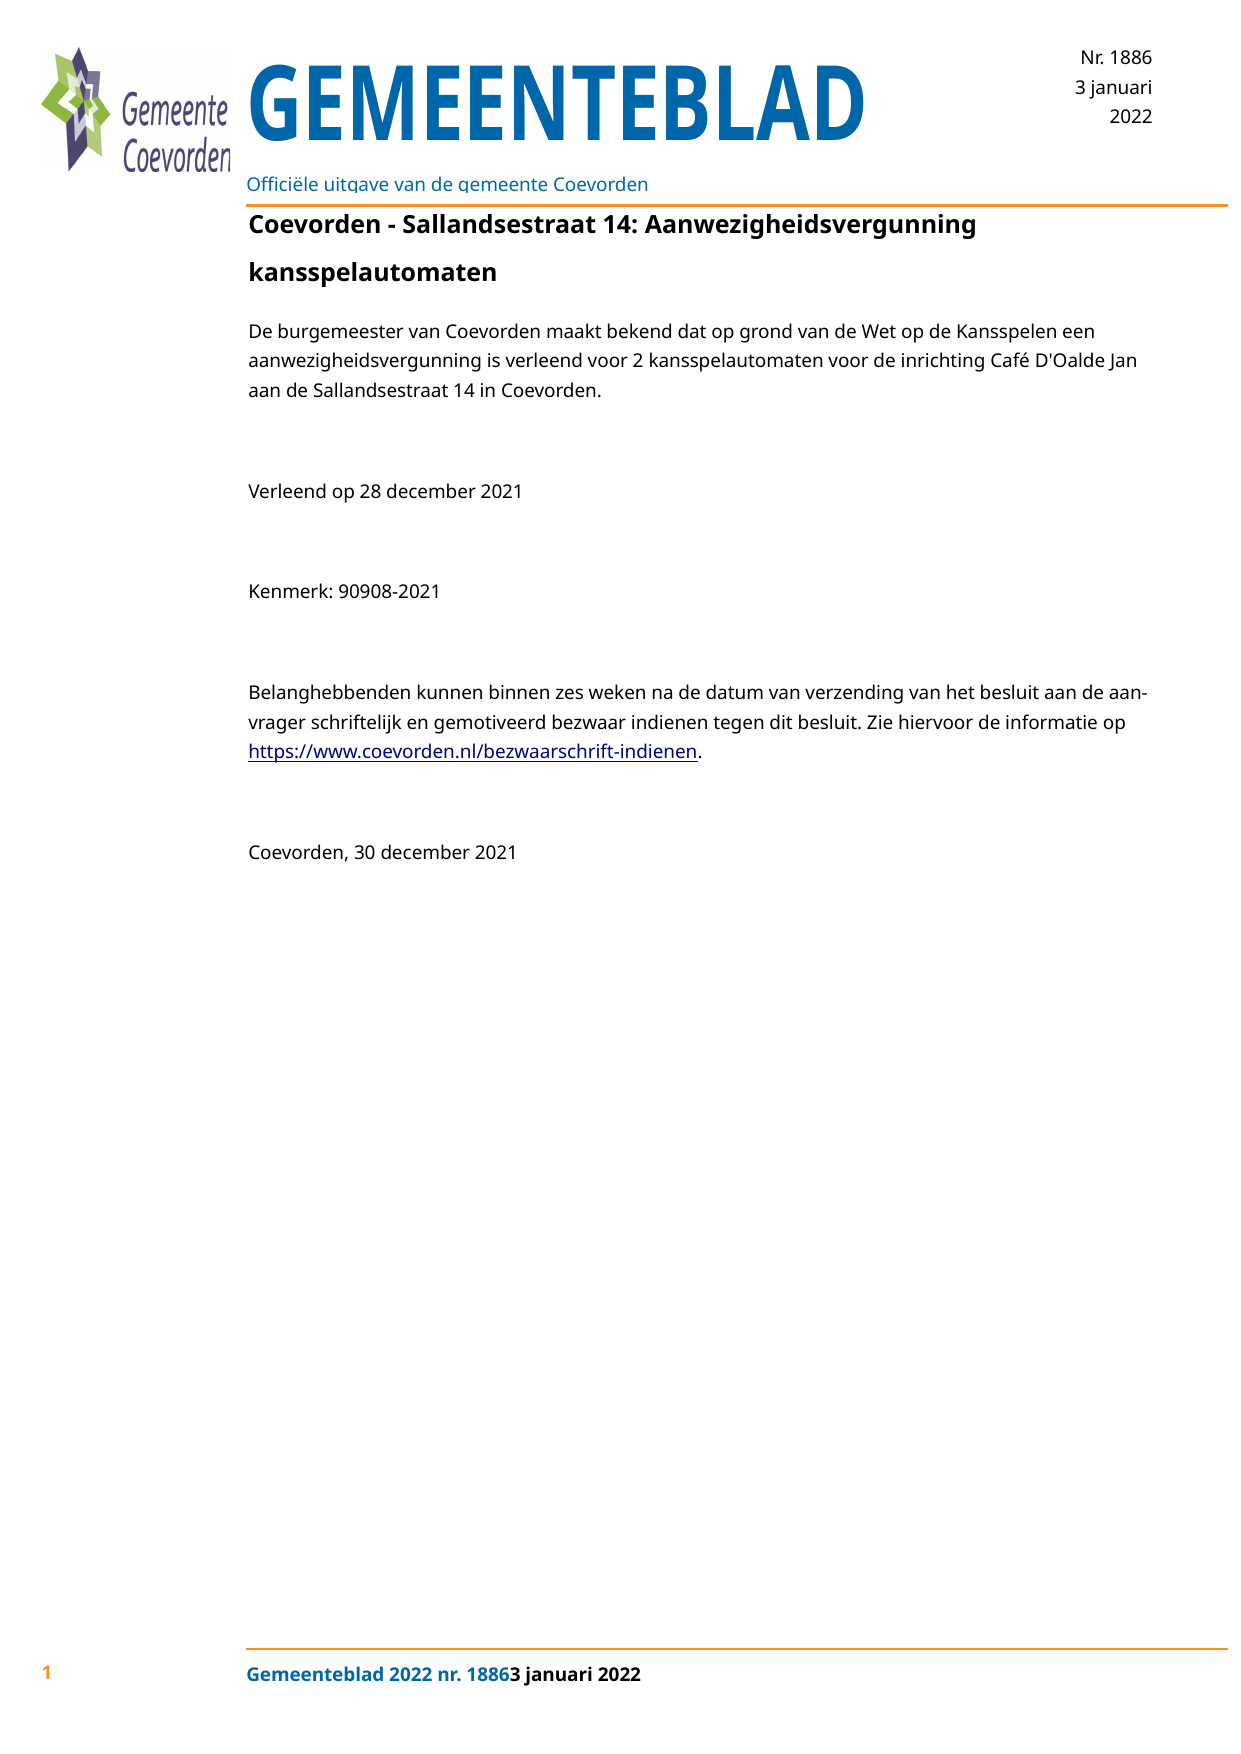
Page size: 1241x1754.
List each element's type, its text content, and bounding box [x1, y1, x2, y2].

text Verleend op 28 december 2021 [248, 478, 1152, 504]
text Coevorden - Sallandsestraat 14: Aanwezigheidsvergunning kansspelautomaten [248, 207, 1152, 288]
picture [41, 47, 231, 172]
text Belanghebbenden kunnen binnen zes weken na de datum van verzending van het besluit aan de aan-vrager schriftelijk en gemotiveerd bezwaar indienen tegen dit besluit. Zie hiervoor de informatie op https://www.coevorden.nl/bezwaarschrift-indienen. [248, 679, 1152, 764]
text Kenmerk: 90908-2021 [248, 579, 1152, 604]
text Coevorden, 30 december 2021 [248, 839, 1152, 865]
text De burgemeester van Coevorden maakt bekend dat op grond van de Wet op de Kansspelen een aanwezigheidsvergunning is verleend voor 2 kansspelautomaten voor de inrichting Café D'Oalde Jan aan de Sallandsestraat 14 in Coevorden. [248, 318, 1152, 403]
